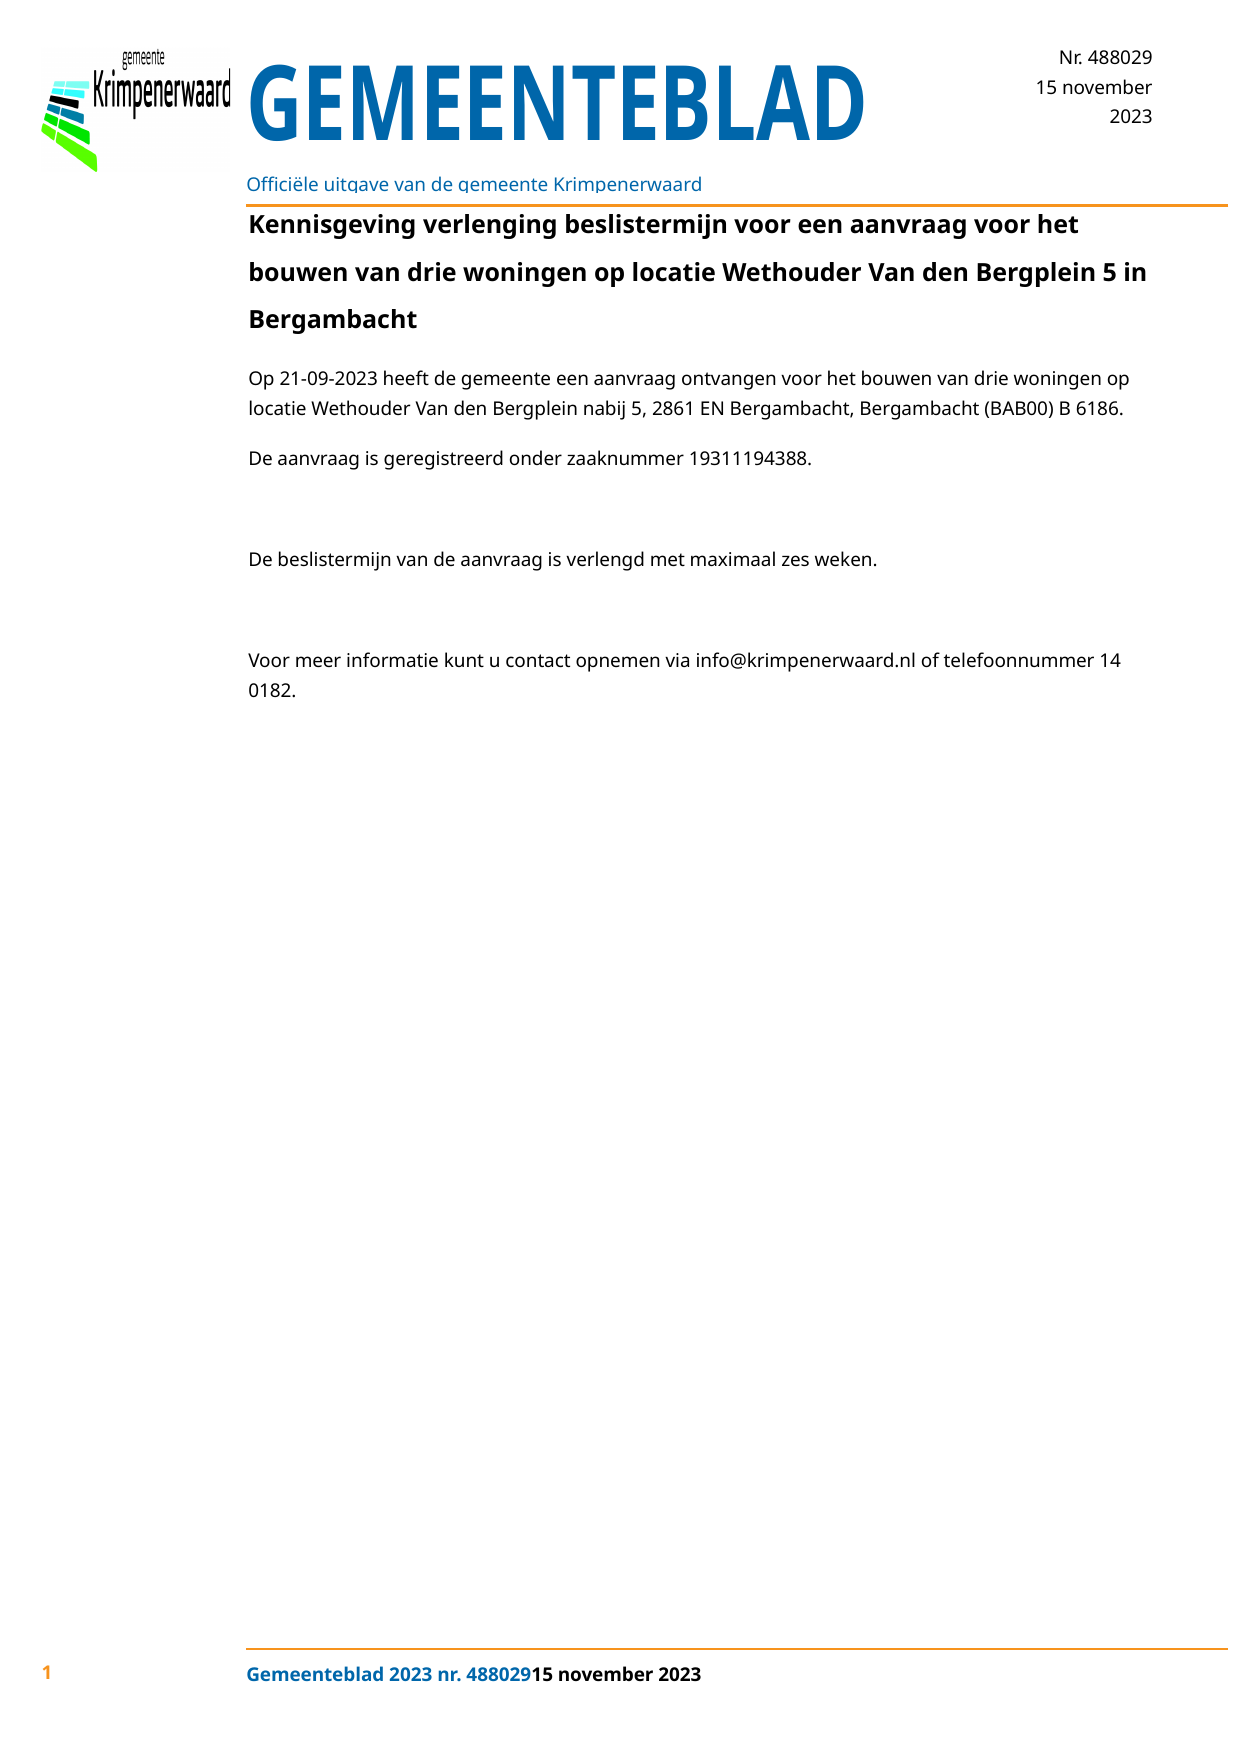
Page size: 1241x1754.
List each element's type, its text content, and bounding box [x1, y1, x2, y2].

text De beslistermijn van de aanvraag is verlengd met maximaal zes weken. [248, 546, 1152, 572]
text De aanvraag is geregistreerd onder zaaknummer 19311194388. [248, 446, 1152, 471]
text Voor meer informatie kunt u contact opnemen via info@krimpenerwaard.nl of telefoonnummer 14 0182. [248, 647, 1152, 702]
picture [41, 47, 231, 172]
text Kennisgeving verlenging beslistermijn voor een aanvraag voor het bouwen van drie woningen op locatie Wethouder Van den Bergplein 5 in Bergambacht [248, 207, 1152, 336]
text Op 21-09-2023 heeft de gemeente een aanvraag ontvangen voor het bouwen van drie woningen op locatie Wethouder Van den Bergplein nabij 5, 2861 EN Bergambacht, Bergambacht (BAB00) B 6186. [248, 366, 1152, 421]
